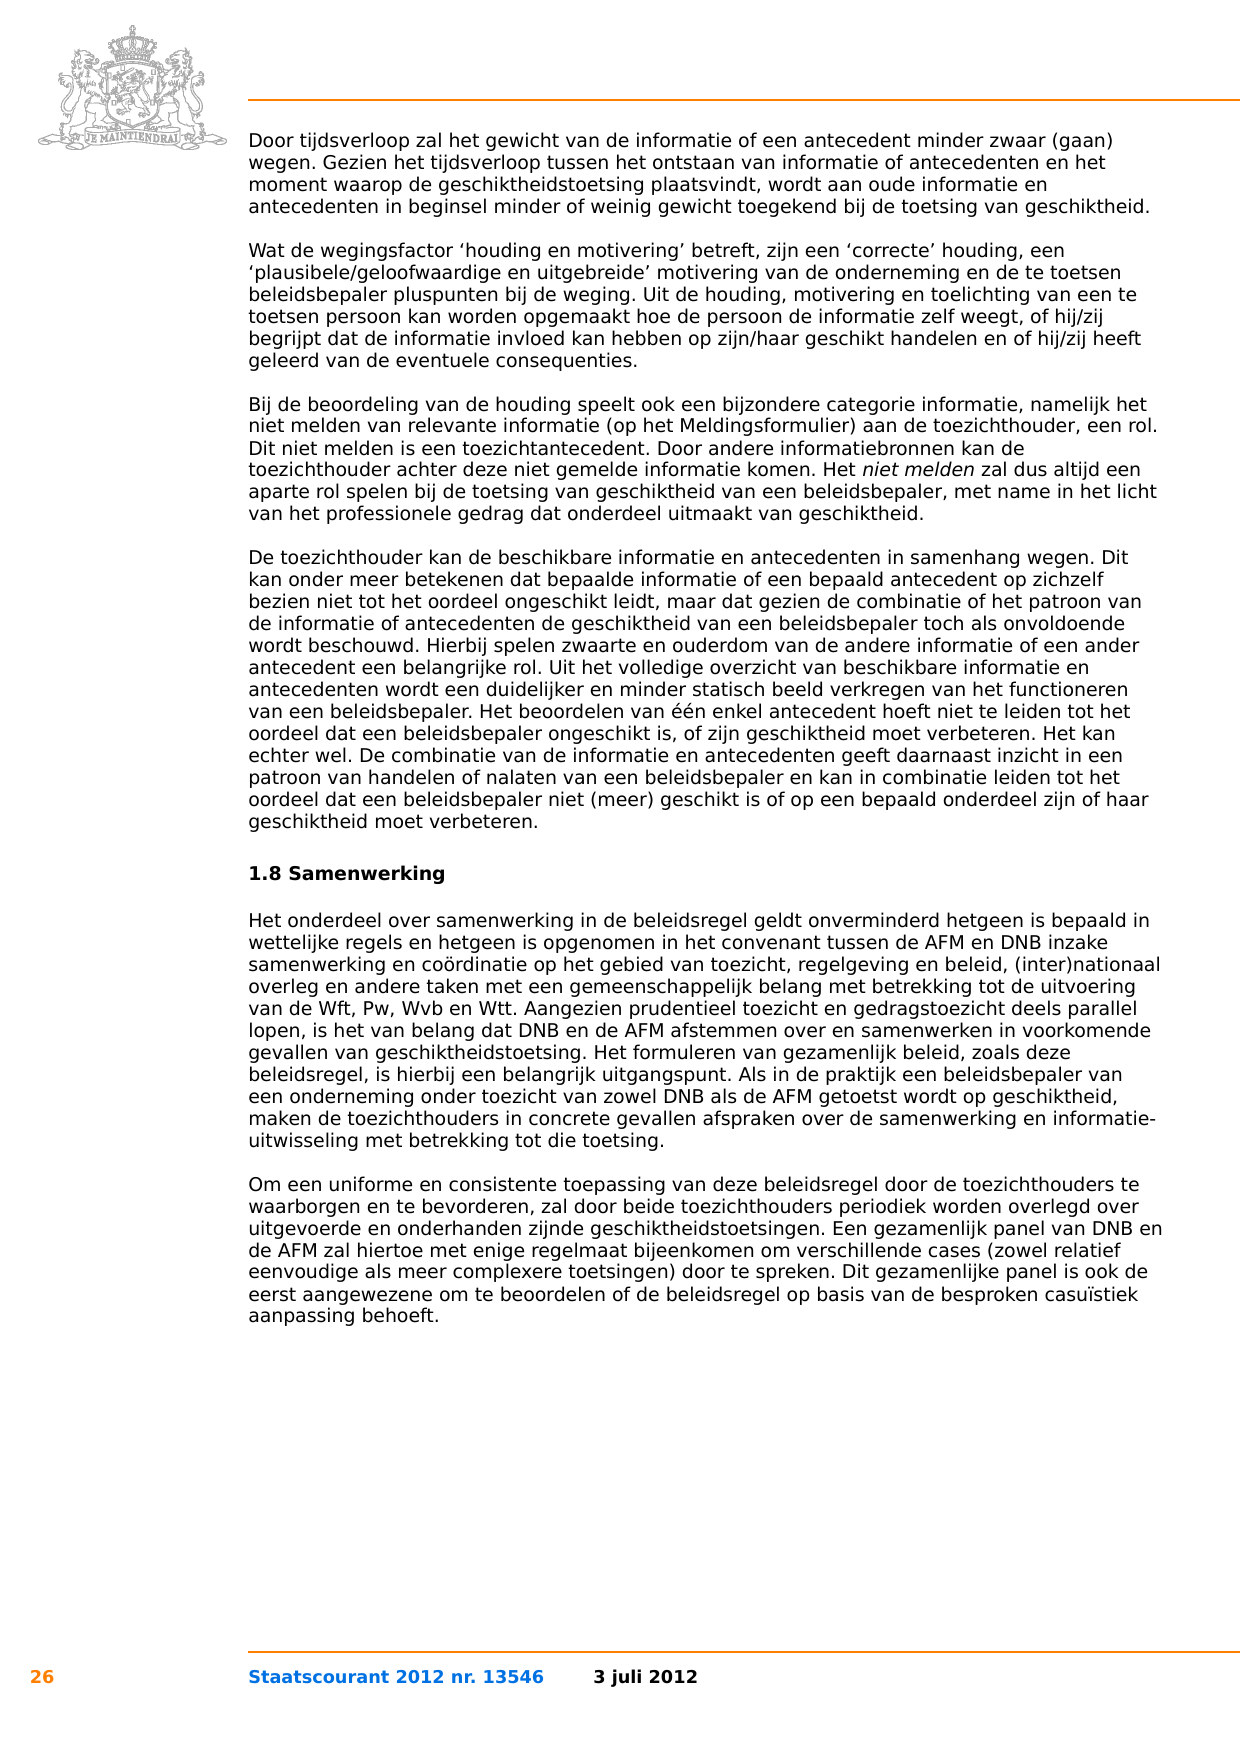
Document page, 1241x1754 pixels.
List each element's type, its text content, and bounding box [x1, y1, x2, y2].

text Om een uniforme en consistente toepassing van deze beleidsregel door de toezichthouders te waarborgen en te bevorderen, zal door beide toezichthouders periodiek worden overlegd over uitgevoerde en onderhanden zijnde geschiktheidstoetsingen. Een gezamenlijk panel van DNB en de AFM zal hiertoe met enige regelmaat bijeenkomen om verschillende cases (zowel relatief eenvoudige als meer complexere toetsingen) door te spreken. Dit gezamenlijke panel is ook de eerst aangewezene om te beoordelen of de beleidsregel op basis van de besproken casuïstiek aanpassing behoeft. [248, 1173, 1163, 1327]
subtitle 1.8 Samenwerking [248, 863, 1163, 885]
text De toezichthouder kan de beschikbare informatie en antecedenten in samenhang wegen. Dit kan onder meer betekenen dat bepaalde informatie of een bepaald antecedent op zichzelf bezien niet tot het oordeel ongeschikt leidt, maar dat gezien de combinatie of het patroon van de informatie of antecedenten de geschiktheid van een beleidsbepaler toch als onvoldoende wordt beschouwd. Hierbij spelen zwaarte en ouderdom van de andere informatie of een ander antecedent een belangrijke rol. Uit het volledige overzicht van beschikbare informatie en antecedenten wordt een duidelijker en minder statisch beeld verkregen van het functioneren van een beleidsbepaler. Het beoordelen van één enkel antecedent hoeft niet te leiden tot het oordeel dat een beleidsbepaler ongeschikt is, of zijn geschiktheid moet verbeteren. Het kan echter wel. De combinatie van de informatie en antecedenten geeft daarnaast inzicht in een patroon van handelen of nalaten van een beleidsbepaler en kan in combinatie leiden tot het oordeel dat een beleidsbepaler niet (meer) geschikt is of op een bepaald onderdeel zijn of haar geschiktheid moet verbeteren. [248, 547, 1163, 833]
text Door tijdsverloop zal het gewicht van de informatie of een antecedent minder zwaar (gaan) wegen. Gezien het tijdsverloop tussen het ontstaan van informatie of antecedenten en het moment waarop de geschiktheidstoetsing plaatsvindt, wordt aan oude informatie en antecedenten in beginsel minder of weinig gewicht toegekend bij de toetsing van geschiktheid. [248, 130, 1163, 218]
text Het onderdeel over samenwerking in de beleidsregel geldt onverminderd hetgeen is bepaald in wettelijke regels en hetgeen is opgenomen in het convenant tussen de AFM en DNB inzake samenwerking en coördinatie op het gebied van toezicht, regelgeving en beleid, (inter)nationaal overleg en andere taken met een gemeenschappelijk belang met betrekking tot de uitvoering van de Wft, Pw, Wvb en Wtt. Aangezien prudentieel toezicht en gedragstoezicht deels parallel lopen, is het van belang dat DNB en de AFM afstemmen over en samenwerken in voorkomende gevallen van geschiktheidstoetsing. Het formuleren van gezamenlijk beleid, zoals deze beleidsregel, is hierbij een belangrijk uitgangspunt. Als in de praktijk een beleidsbepaler van een onderneming onder toezicht van zowel DNB als de AFM getoetst wordt op geschiktheid, maken de toezichthouders in concrete gevallen afspraken over de samenwerking en informatie-uitwisseling met betrekking tot die toetsing. [248, 910, 1163, 1152]
text Bij de beoordeling van de houding speelt ook een bijzondere categorie informatie, namelijk het niet melden van relevante informatie (op het Meldingsformulier) aan de toezichthouder, een rol. Dit niet melden is een toezichtantecedent. Door andere informatiebronnen kan de toezichthouder achter deze niet gemelde informatie komen. Het niet melden zal dus altijd een aparte rol spelen bij de toetsing van geschiktheid van een beleidsbepaler, met name in het licht van het professionele gedrag dat onderdeel uitmaakt van geschiktheid. [248, 393, 1163, 525]
text Wat de wegingsfactor ‘houding en motivering’ betreft, zijn een ‘correcte’ houding, een ‘plausibele/geloofwaardige en uitgebreide’ motivering van de onderneming en de te toetsen beleidsbepaler pluspunten bij de weging. Uit de houding, motivering en toelichting van een te toetsen persoon kan worden opgemaakt hoe de persoon de informatie zelf weegt, of hij/zij begrijpt dat de informatie invloed kan hebben op zijn/haar geschikt handelen en of hij/zij heeft geleerd van de eventuele consequenties. [248, 240, 1163, 372]
picture [38, 25, 227, 150]
